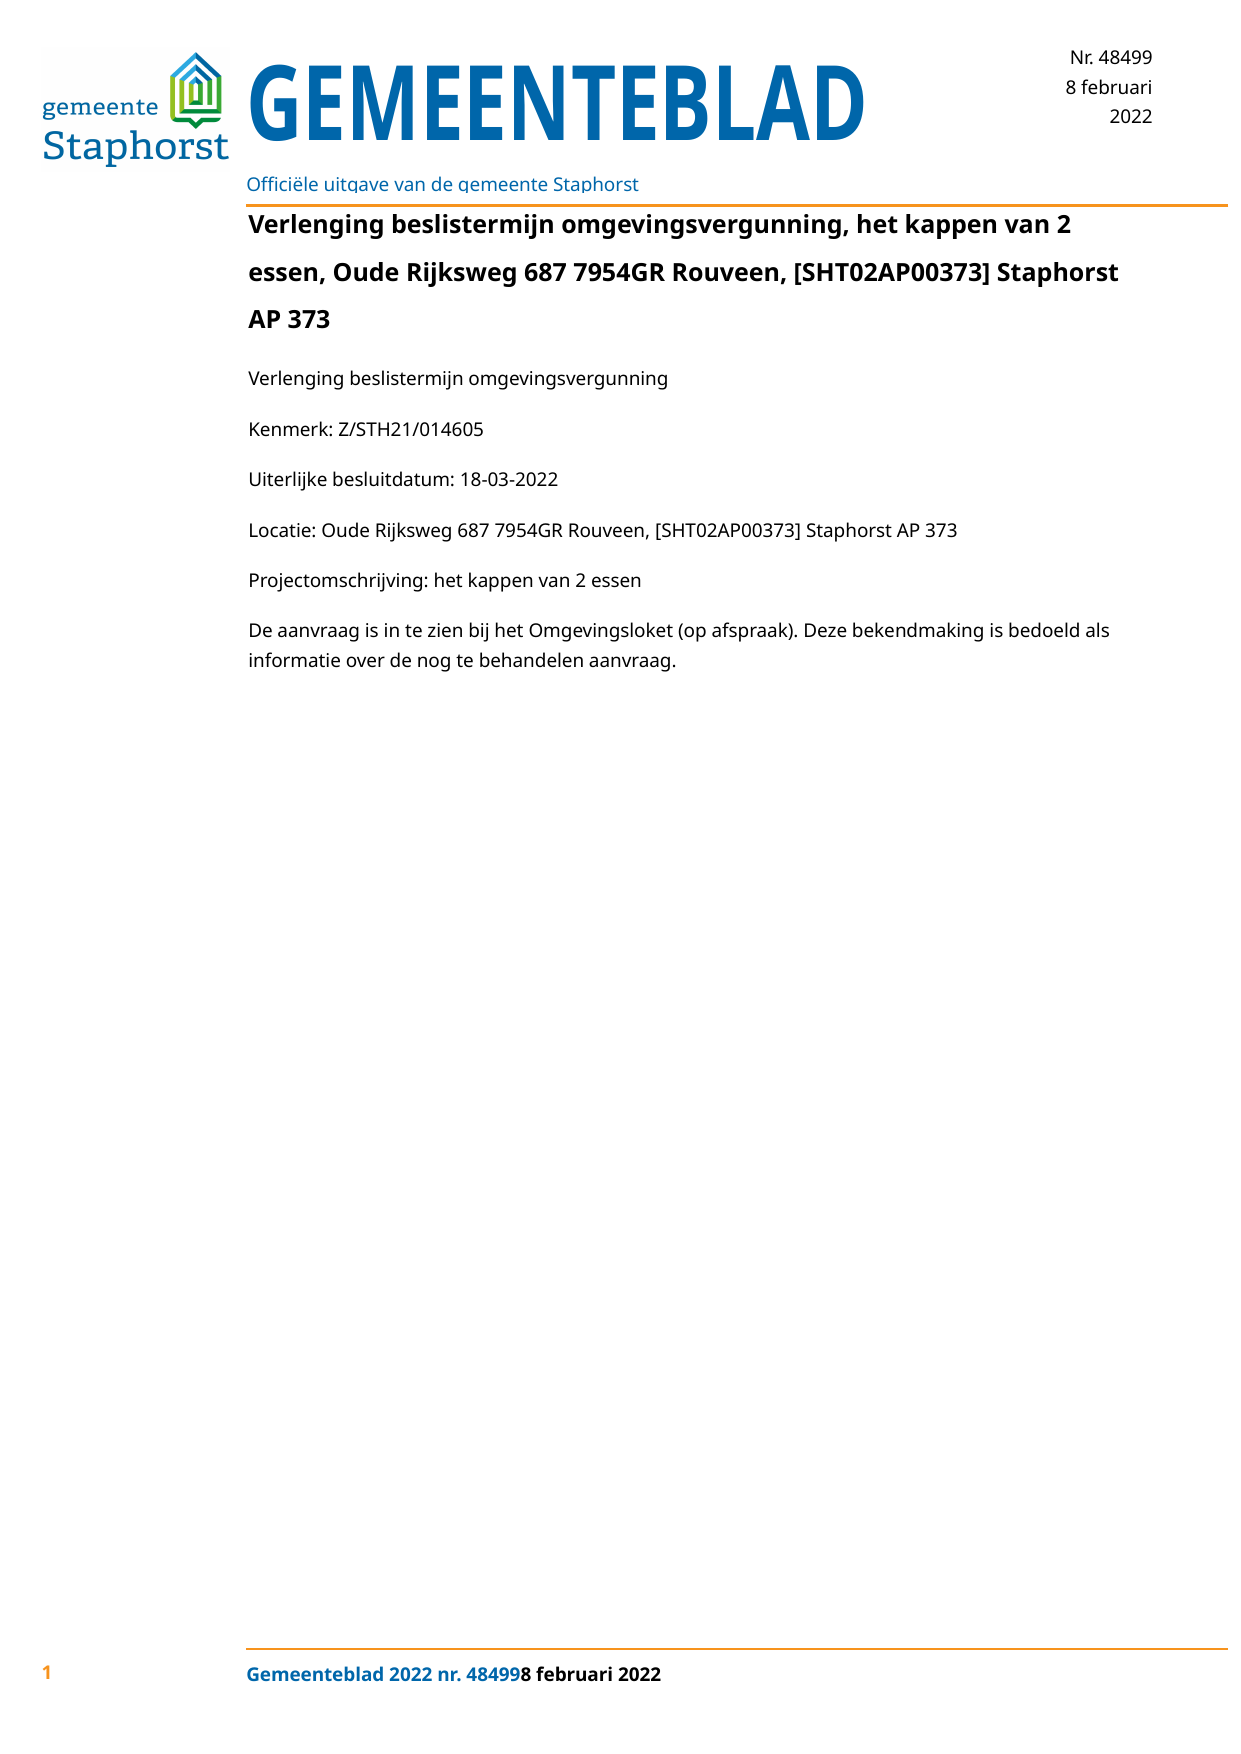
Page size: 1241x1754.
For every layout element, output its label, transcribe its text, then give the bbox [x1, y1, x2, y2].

text De aanvraag is in te zien bij het Omgevingsloket (op afspraak). Deze bekendmaking is bedoeld als informatie over de nog te behandelen aanvraag. [248, 618, 1152, 673]
text Projectomschrijving: het kappen van 2 essen [248, 567, 1152, 593]
text Locatie: Oude Rijksweg 687 7954GR Rouveen, [SHT02AP00373] Staphorst AP 373 [248, 517, 1152, 542]
picture [41, 47, 231, 172]
text Kenmerk: Z/STH21/014605 [248, 416, 1152, 442]
text Verlenging beslistermijn omgevingsvergunning [248, 366, 1152, 391]
text Verlenging beslistermijn omgevingsvergunning, het kappen van 2 essen, Oude Rijksweg 687 7954GR Rouveen, [SHT02AP00373] Staphorst AP 373 [248, 207, 1152, 336]
text Uiterlijke besluitdatum: 18-03-2022 [248, 466, 1152, 492]
